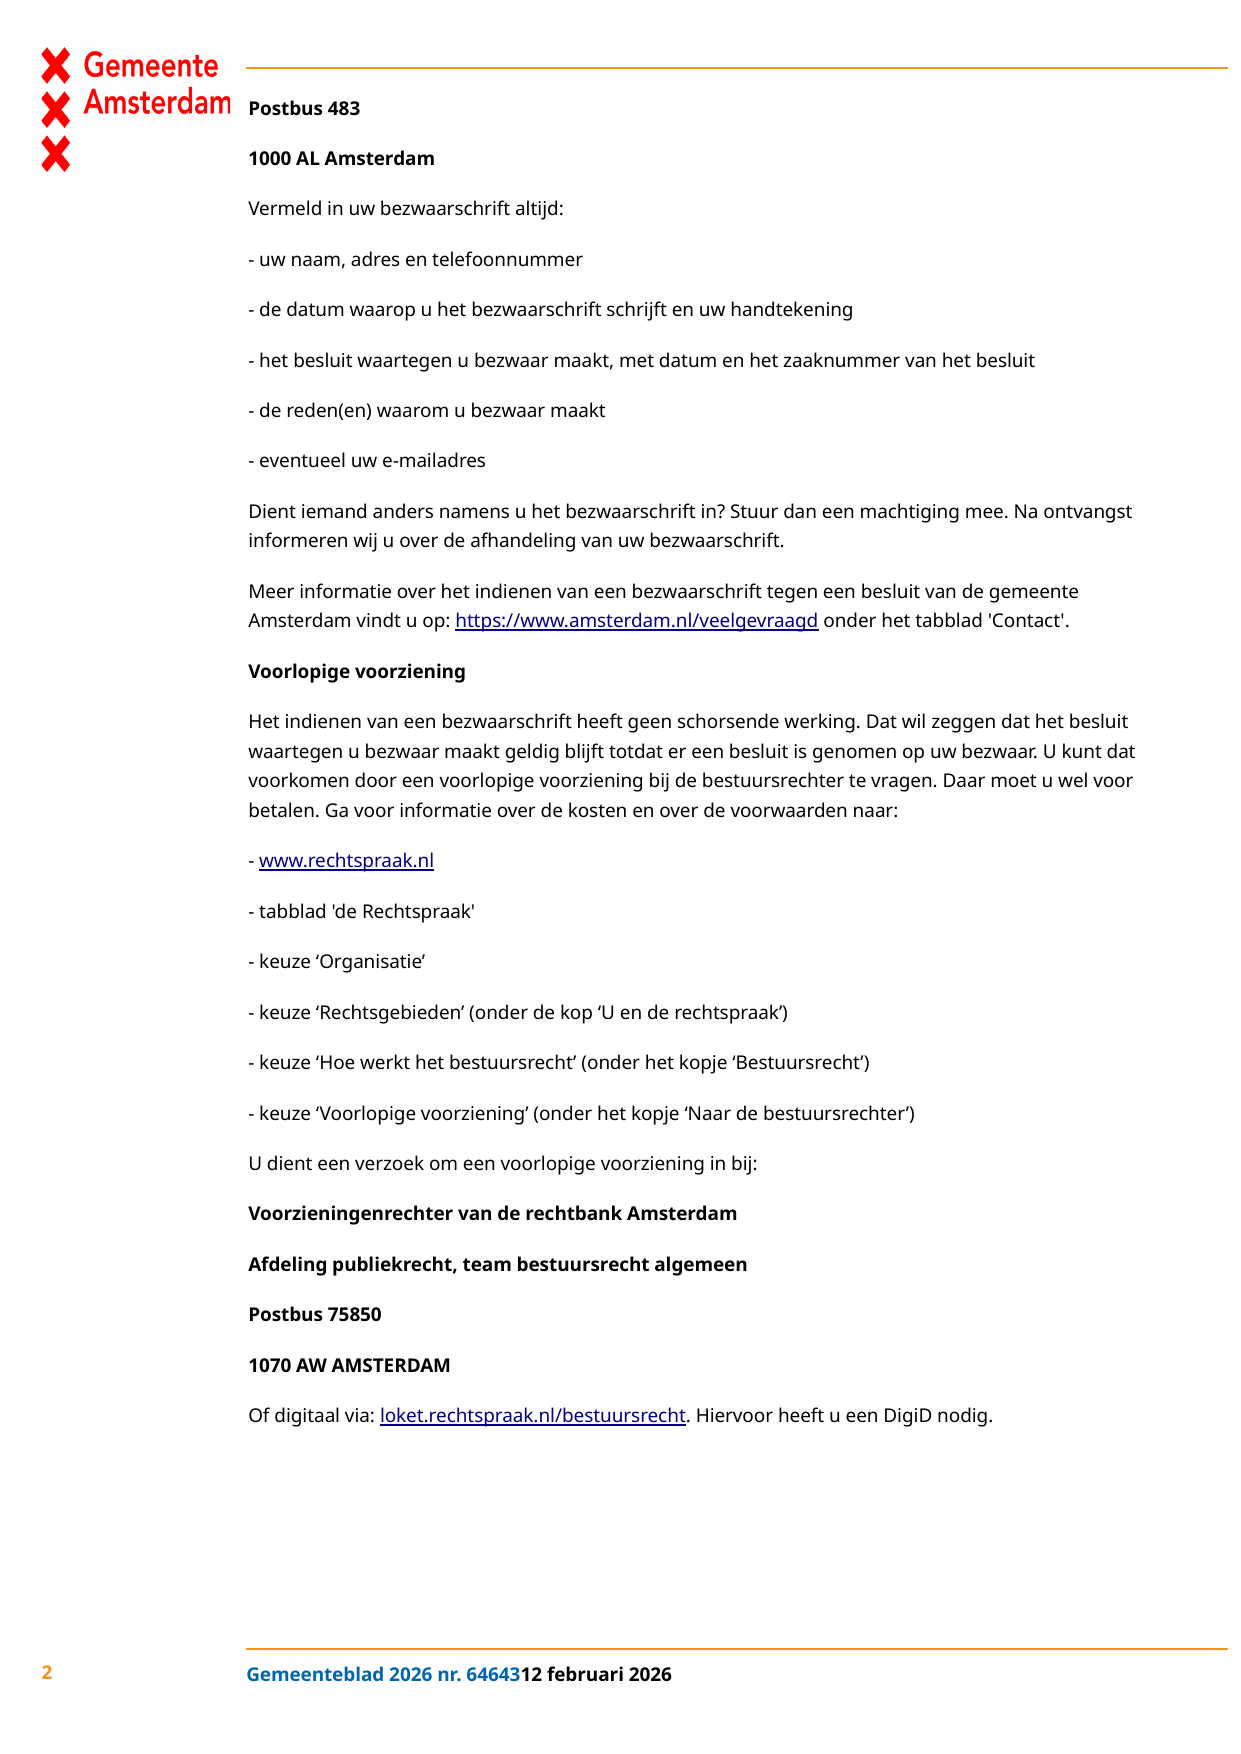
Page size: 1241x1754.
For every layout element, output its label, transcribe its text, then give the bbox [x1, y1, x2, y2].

text - keuze ‘Organisatie’ [248, 948, 1152, 974]
text Voorzieningenrechter van de rechtbank Amsterdam [248, 1201, 1152, 1226]
text 1070 AW AMSTERDAM [248, 1352, 1152, 1378]
text - de datum waarop u het bezwaarschrift schrijft en uw handtekening [248, 296, 1152, 322]
text Afdeling publiekrecht, team bestuursrecht algemeen [248, 1251, 1152, 1277]
picture [41, 47, 231, 172]
text 1000 AL Amsterdam [248, 145, 1152, 171]
text - het besluit waartegen u bezwaar maakt, met datum en het zaaknummer van het besluit [248, 347, 1152, 373]
text Postbus 483 [248, 95, 1152, 121]
text Meer informatie over het indienen van een bezwaarschrift tegen een besluit van de gemeente Amsterdam vindt u op: https://www.amsterdam.nl/veelgevraagd onder het tabblad 'Contact'. [248, 578, 1152, 633]
text Het indienen van een bezwaarschrift heeft geen schorsende werking. Dat wil zeggen dat het besluit waartegen u bezwaar maakt geldig blijft totdat er een besluit is genomen op uw bezwaar. U kunt dat voorkomen door een voorlopige voorziening bij de bestuursrechter te vragen. Daar moet u wel voor betalen. Ga voor informatie over de kosten en over de voorwaarden naar: [248, 708, 1152, 823]
text - eventueel uw e-mailadres [248, 448, 1152, 473]
text - keuze ‘Hoe werkt het bestuursrecht’ (onder het kopje ‘Bestuursrecht’) [248, 1049, 1152, 1075]
text - tabblad 'de Rechtspraak' [248, 898, 1152, 924]
text - keuze ‘Rechtsgebieden’ (onder de kop ‘U en de rechtspraak’) [248, 999, 1152, 1025]
text Dient iemand anders namens u het bezwaarschrift in? Stuur dan een machtiging mee. Na ontvangst informeren wij u over de afhandeling van uw bezwaarschrift. [248, 498, 1152, 553]
text Voorlopige voorziening [248, 658, 1152, 684]
text - www.rechtspraak.nl [248, 848, 1152, 873]
text Of digitaal via: loket.rechtspraak.nl/bestuursrecht. Hiervoor heeft u een DigiD nodig. [248, 1402, 1152, 1428]
text - de reden(en) waarom u bezwaar maakt [248, 397, 1152, 423]
text Postbus 75850 [248, 1301, 1152, 1327]
text U dient een verzoek om een voorlopige voorziening in bij: [248, 1150, 1152, 1176]
text - uw naam, adres en telefoonnummer [248, 246, 1152, 272]
text - keuze ‘Voorlopige voorziening’ (onder het kopje ‘Naar de bestuursrechter’) [248, 1100, 1152, 1126]
text Vermeld in uw bezwaarschrift altijd: [248, 196, 1152, 221]
